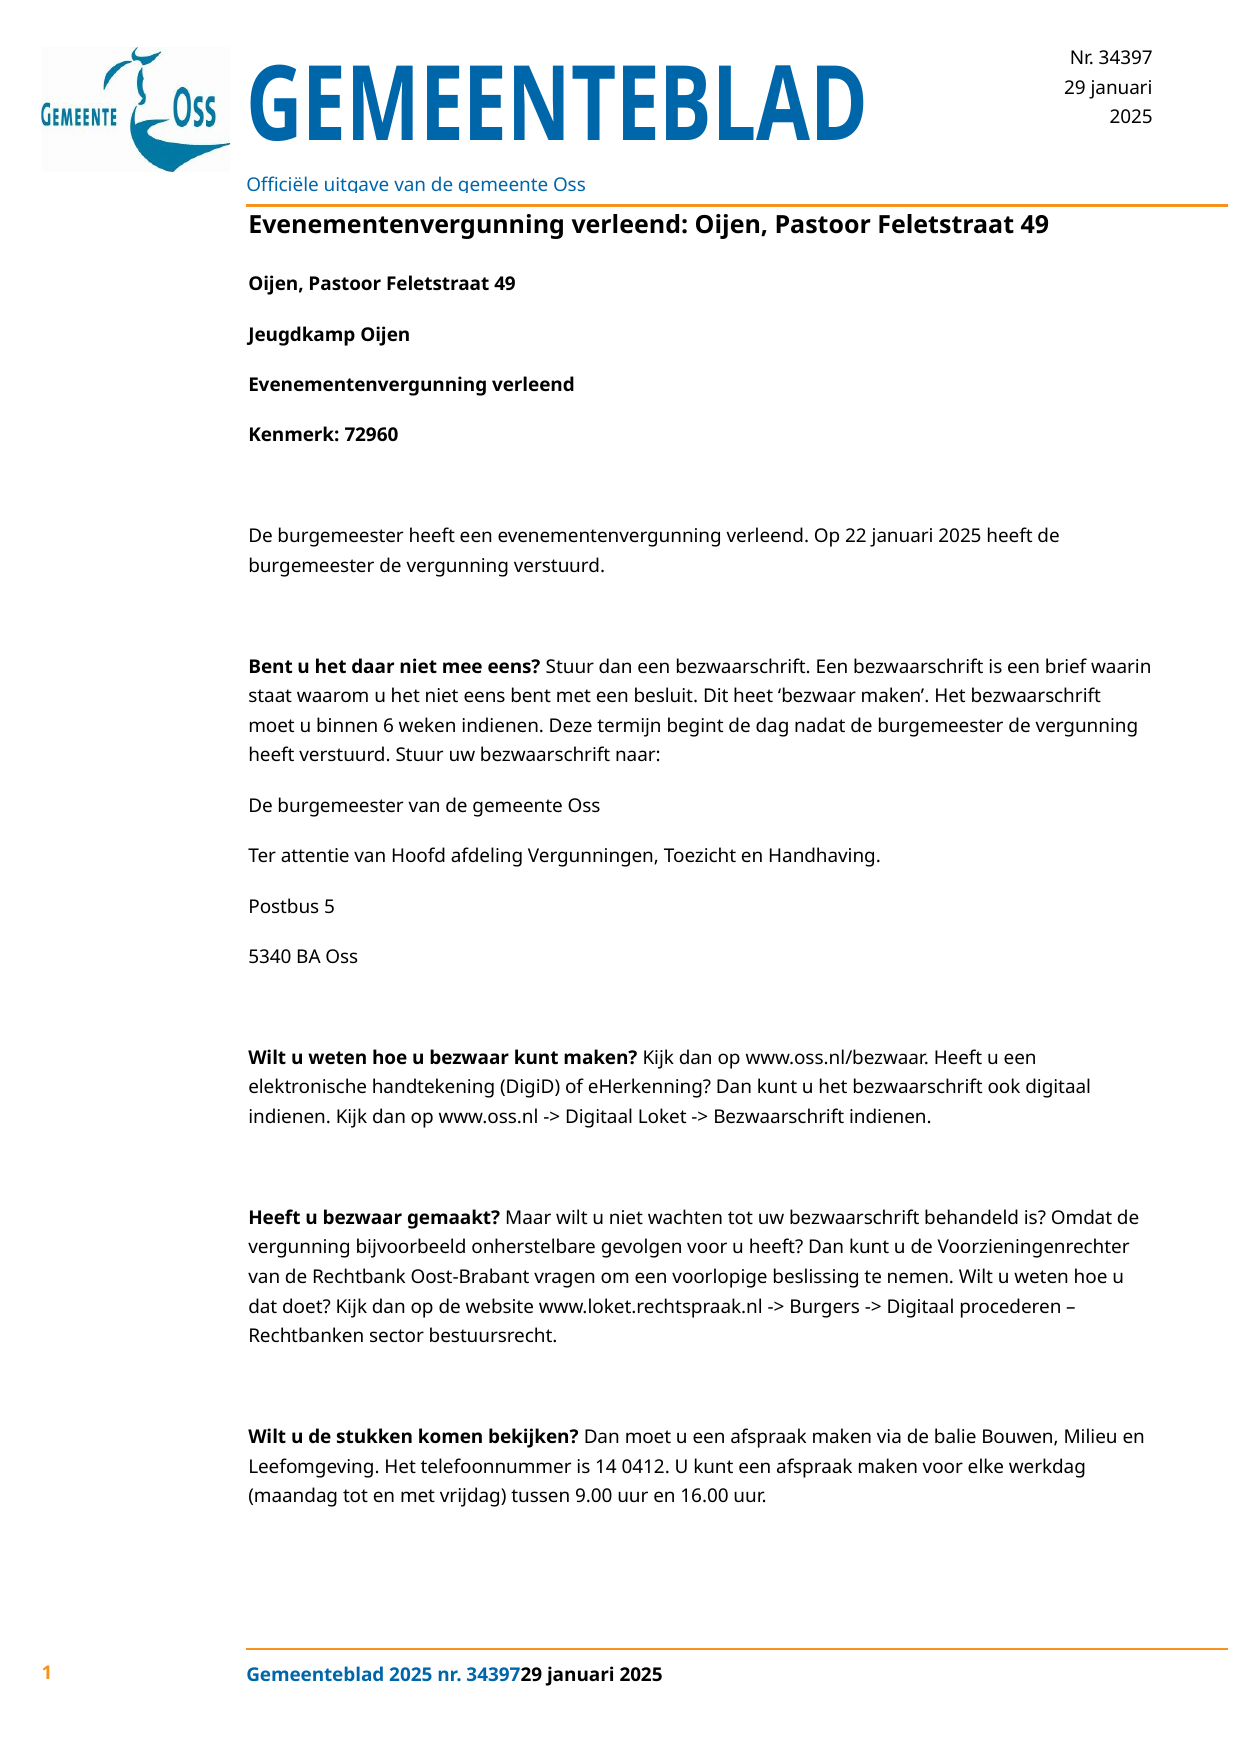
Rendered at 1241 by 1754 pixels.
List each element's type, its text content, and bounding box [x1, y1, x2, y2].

text Wilt u de stukken komen bekijken? Dan moet u een afspraak maken via de balie Bouwen, Milieu en Leefomgeving. Het telefoonnummer is 14 0412. U kunt een afspraak maken voor elke werkdag (maandag tot en met vrijdag) tussen 9.00 uur en 16.00 uur. [248, 1423, 1152, 1508]
text Evenementenvergunning verleend: Oijen, Pastoor Feletstraat 49 [248, 207, 1152, 241]
text De burgemeester heeft een evenementenvergunning verleend. Op 22 januari 2025 heeft de burgemeester de vergunning verstuurd. [248, 522, 1152, 578]
text De burgemeester van de gemeente Oss [248, 792, 1152, 818]
text Oijen, Pastoor Feletstraat 49 [248, 270, 1152, 296]
text Bent u het daar niet mee eens? Stuur dan een bezwaarschrift. Een bezwaarschrift is een brief waarin staat waarom u het niet eens bent met een besluit. Dit heet ‘bezwaar maken’. Het bezwaarschrift moet u binnen 6 weken indienen. Deze termijn begint de dag nadat de burgemeester de vergunning heeft verstuurd. Stuur uw bezwaarschrift naar: [248, 653, 1152, 767]
text 5340 BA Oss [248, 943, 1152, 969]
text Heeft u bezwaar gemaakt? Maar wilt u niet wachten tot uw bezwaarschrift behandeld is? Omdat de vergunning bijvoorbeeld onherstelbare gevolgen voor u heeft? Dan kunt u de Voorzieningenrechter van de Rechtbank Oost-Brabant vragen om een voorlopige beslissing te nemen. Wilt u weten hoe u dat doet? Kijk dan op de website www.loket.rechtspraak.nl -> Burgers -> Digitaal procederen – Rechtbanken sector bestuursrecht. [248, 1204, 1152, 1348]
text Wilt u weten hoe u bezwaar kunt maken? Kijk dan op www.oss.nl/bezwaar. Heeft u een elektronische handtekening (DigiD) of eHerkenning? Dan kunt u het bezwaarschrift ook digitaal indienen. Kijk dan op www.oss.nl -> Digitaal Loket -> Bezwaarschrift indienen. [248, 1044, 1152, 1129]
text Kenmerk: 72960 [248, 422, 1152, 447]
text Ter attentie van Hoofd afdeling Vergunningen, Toezicht en Handhaving. [248, 842, 1152, 868]
picture [41, 47, 231, 172]
text Postbus 5 [248, 893, 1152, 918]
text Evenementenvergunning verleend [248, 371, 1152, 397]
text Jeugdkamp Oijen [248, 321, 1152, 346]
